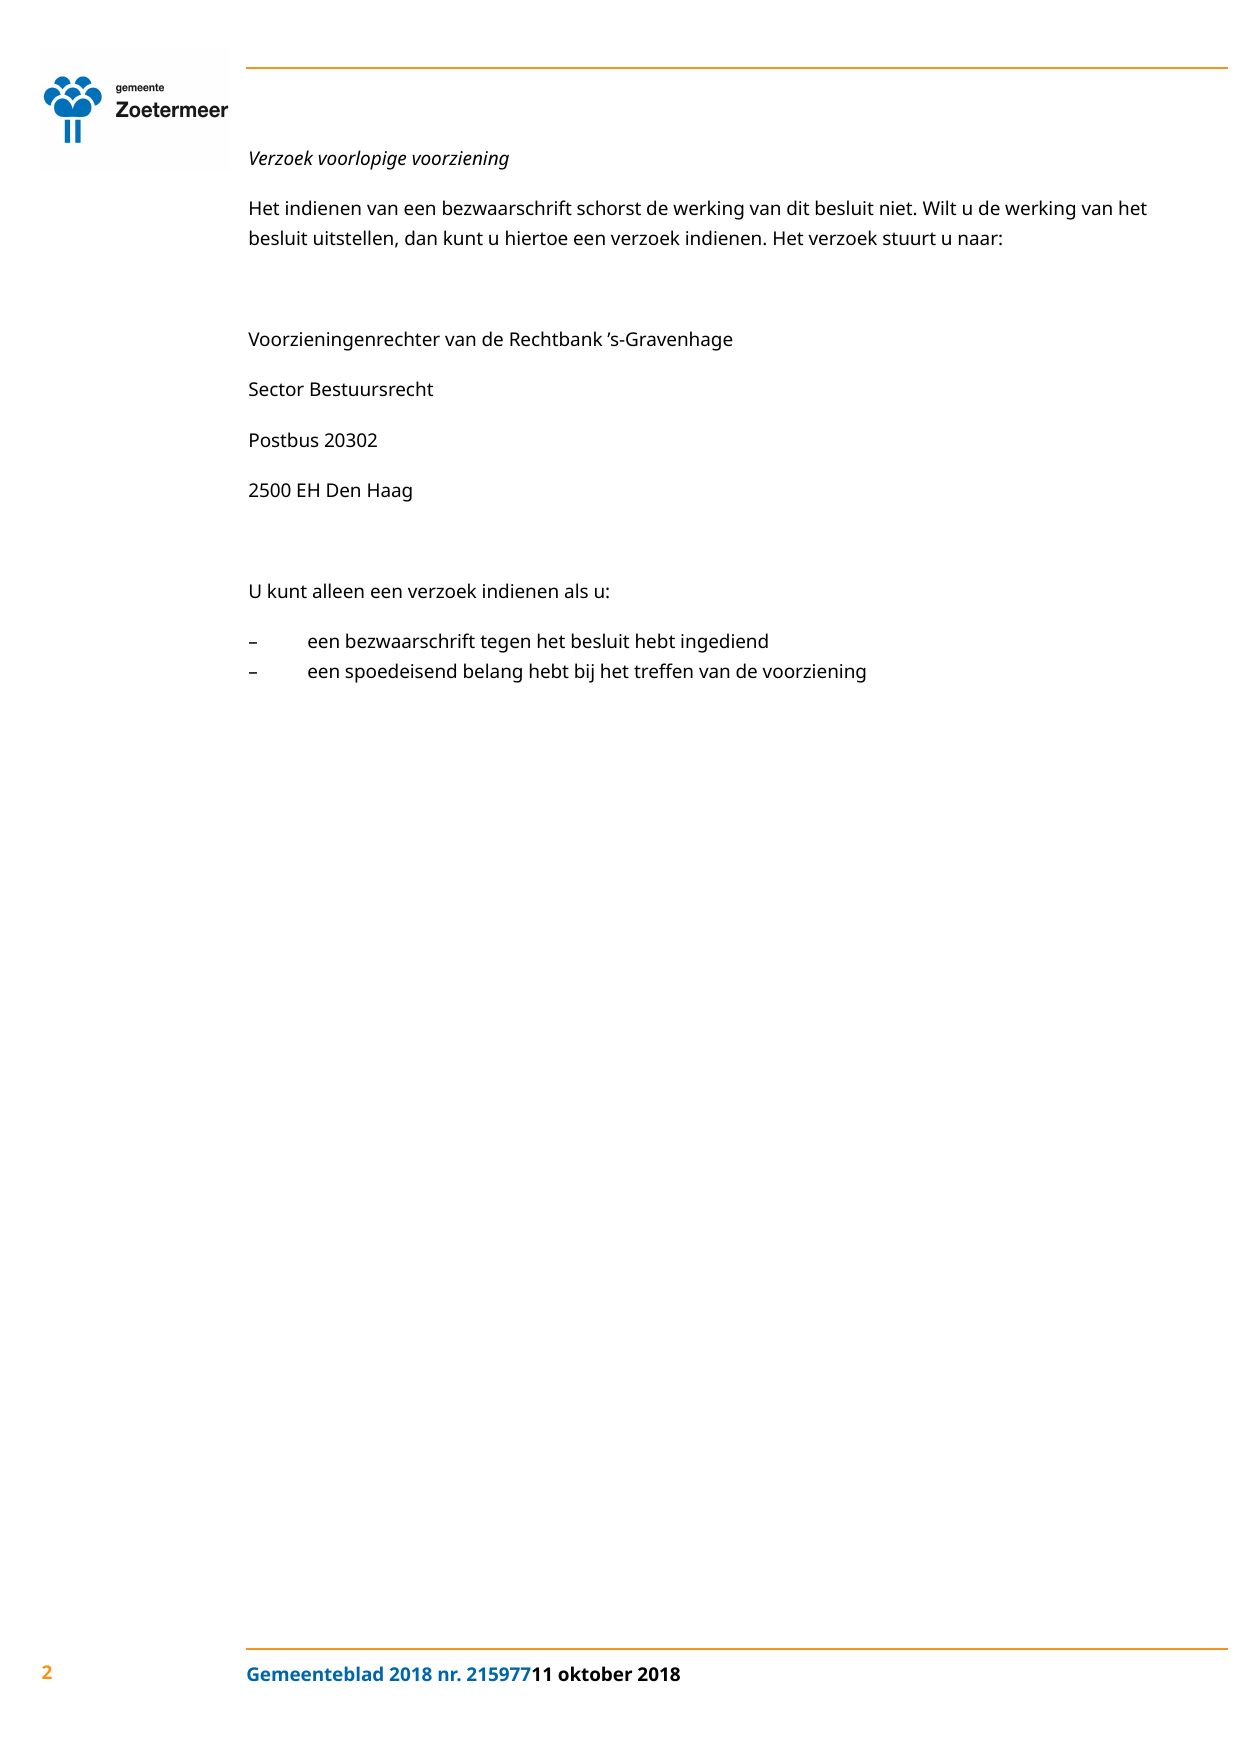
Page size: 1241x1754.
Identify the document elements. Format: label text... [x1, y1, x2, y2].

text U kunt alleen een verzoek indienen als u: [248, 578, 1152, 604]
list een spoedeisend belang hebt bij het treffen van de voorziening [248, 658, 1152, 684]
picture [41, 47, 231, 172]
text Sector Bestuursrecht [248, 376, 1152, 402]
text Voorzieningenrechter van de Rechtbank ’s-Gravenhage [248, 326, 1152, 352]
text Verzoek voorlopige voorziening [248, 145, 1152, 171]
list een bezwaarschrift tegen het besluit hebt ingediend [248, 628, 1152, 654]
text Het indienen van een bezwaarschrift schorst de werking van dit besluit niet. Wilt u de werking van het besluit uitstellen, dan kunt u hiertoe een verzoek indienen. Het verzoek stuurt u naar: [248, 196, 1152, 251]
text 2500 EH Den Haag [248, 477, 1152, 503]
text Postbus 20302 [248, 427, 1152, 453]
